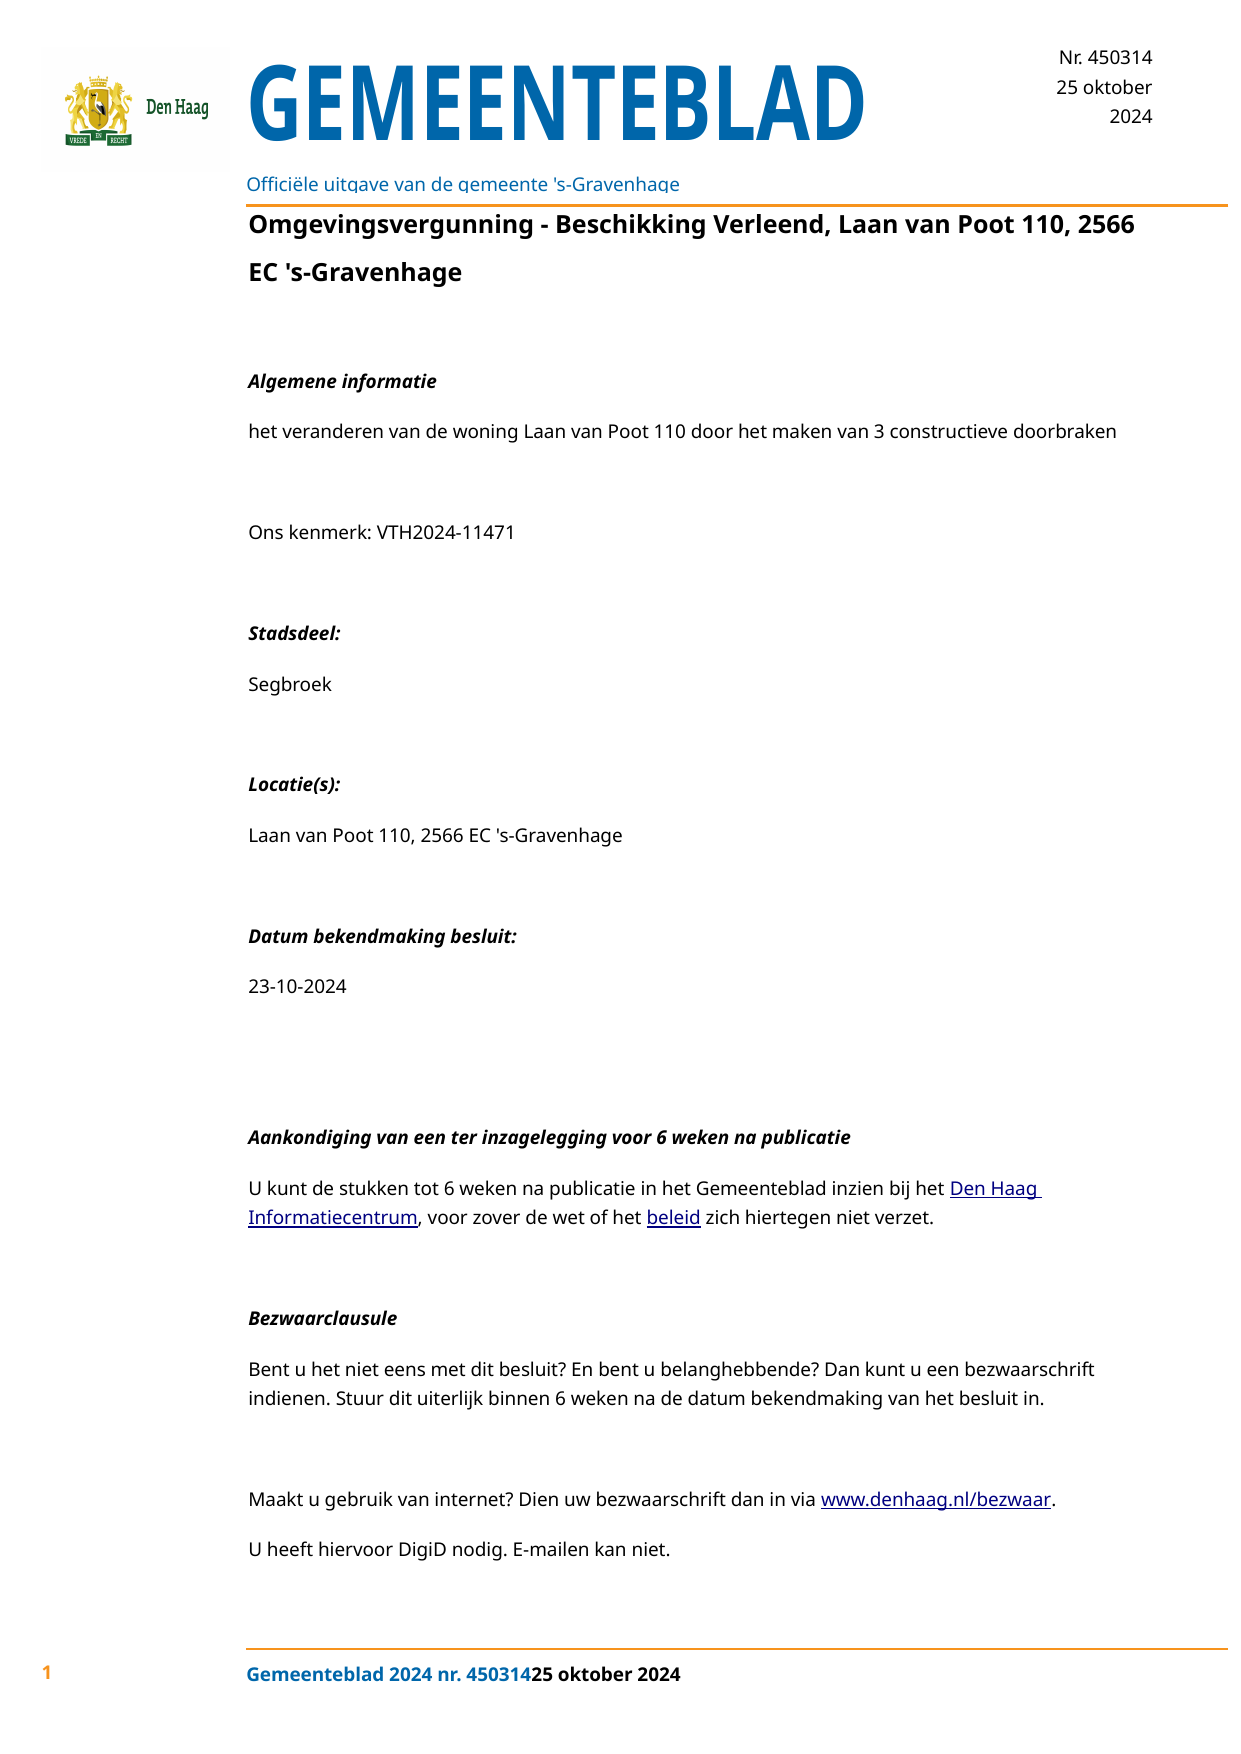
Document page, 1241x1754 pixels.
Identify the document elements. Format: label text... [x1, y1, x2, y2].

text Laan van Poot 110, 2566 EC 's-Gravenhage [248, 822, 1152, 848]
picture [41, 47, 231, 172]
text Datum bekendmaking besluit: [248, 923, 1152, 949]
text Omgevingsvergunning - Beschikking Verleend, Laan van Poot 110, 2566 EC 's-Gravenhage [248, 207, 1152, 288]
text U kunt de stukken tot 6 weken na publicatie in het Gemeenteblad inzien bij het Den Haag Informatiecentrum, voor zover de wet of het beleid zich hiertegen niet verzet. [248, 1175, 1152, 1230]
text Bent u het niet eens met dit besluit? En bent u belanghebbende? Dan kunt u een bezwaarschrift indienen. Stuur dit uiterlijk binnen 6 weken na de datum bekendmaking van het besluit in. [248, 1356, 1152, 1411]
text Bezwaarclausule [248, 1305, 1152, 1331]
text Ons kenmerk: VTH2024-11471 [248, 519, 1152, 545]
text U heeft hiervoor DigiD nodig. E-mailen kan niet. [248, 1537, 1152, 1562]
text Locatie(s): [248, 772, 1152, 797]
text Aankondiging van een ter inzagelegging voor 6 weken na publicatie [248, 1124, 1152, 1150]
text Algemene informatie [248, 368, 1152, 394]
text Stadsdeel: [248, 620, 1152, 646]
text 23-10-2024 [248, 973, 1152, 999]
text Maakt u gebruik van internet? Dien uw bezwaarschrift dan in via www.denhaag.nl/bezwaar. [248, 1486, 1152, 1512]
text Segbroek [248, 671, 1152, 697]
text het veranderen van de woning Laan van Poot 110 door het maken van 3 constructieve doorbraken [248, 419, 1152, 444]
